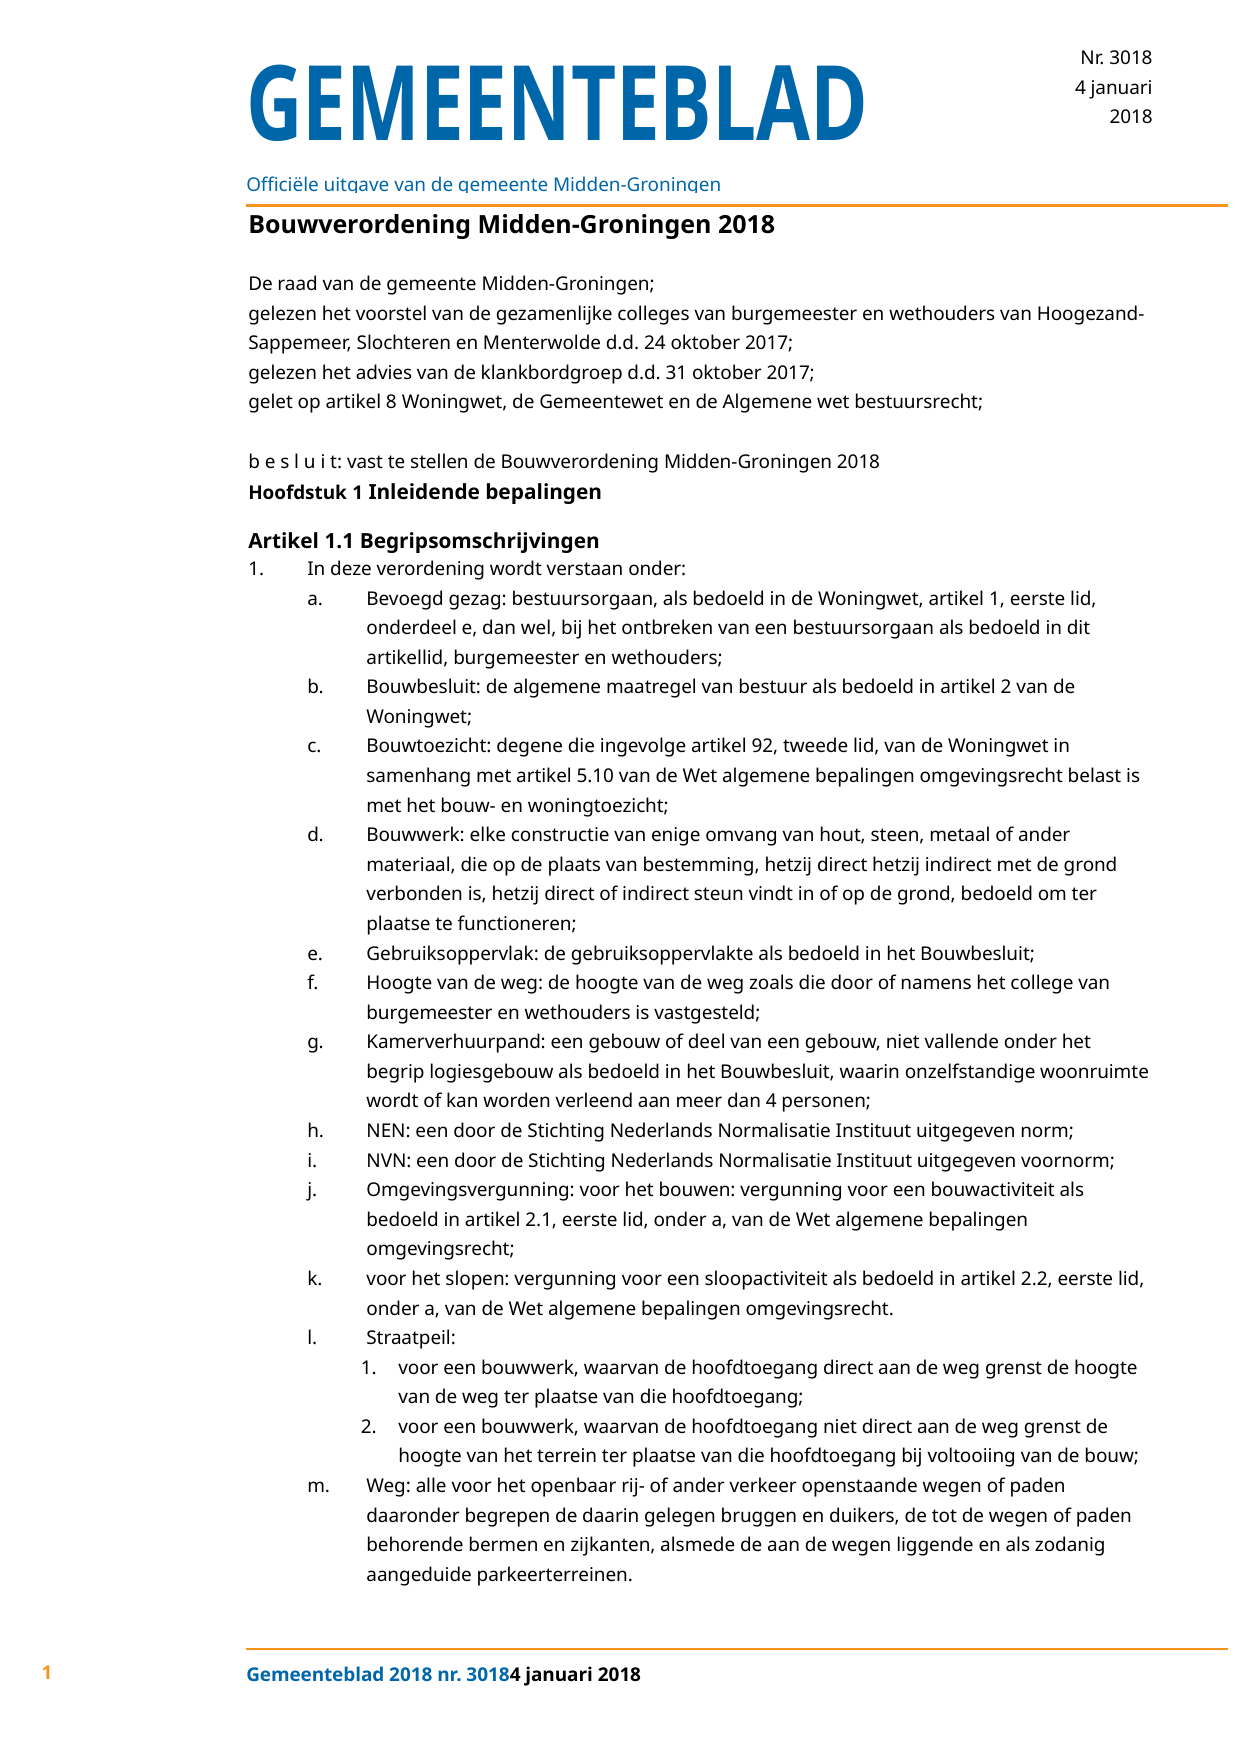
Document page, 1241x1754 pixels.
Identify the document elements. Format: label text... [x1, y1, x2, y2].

text gelet op artikel 8 Woningwet, de Gemeentewet en de Algemene wet bestuursrecht; [248, 389, 1152, 414]
text b e s l u i t: vast te stellen de Bouwverordening Midden-Groningen 2018 [248, 448, 1152, 473]
list Bouwbesluit: de algemene maatregel van bestuur als bedoeld in artikel 2 van de Woningwet; [307, 673, 1152, 729]
list Weg: alle voor het openbaar rij- of ander verkeer openstaande wegen of paden daaronder begrepen de daarin gelegen bruggen en duikers, de tot de wegen of paden behorende bermen en zijkanten, alsmede de aan de wegen liggende en als zodanig aangeduide parkeerterreinen. [307, 1472, 1152, 1587]
list Omgevingsvergunning: voor het bouwen: vergunning voor een bouwactiviteit als bedoeld in artikel 2.1, eerste lid, onder a, van de Wet algemene bepalingen omgevingsrecht; [307, 1176, 1152, 1261]
list Gebruiksoppervlak: de gebruiksoppervlakte als bedoeld in het Bouwbesluit; [307, 940, 1152, 965]
list NVN: een door de Stichting Nederlands Normalisatie Instituut uitgegeven voornorm; [307, 1147, 1152, 1172]
list Straatpeil: [307, 1324, 1152, 1350]
list voor een bouwwerk, waarvan de hoofdtoegang niet direct aan de weg grenst de hoogte van het terrein ter plaatse van die hoofdtoegang bij voltooiing van de bouw; [361, 1413, 1152, 1468]
text gelezen het voorstel van de gezamenlijke colleges van burgemeester en wethouders van Hoogezand-Sappemeer, Slochteren en Menterwolde d.d. 24 oktober 2017; [248, 300, 1152, 355]
text Bouwverordening Midden-Groningen 2018 [248, 207, 1152, 241]
text Artikel 1.1 Begripsomschrijvingen [248, 527, 1152, 555]
list Kamerverhuurpand: een gebouw of deel van een gebouw, niet vallende onder het begrip logiesgebouw als bedoeld in het Bouwbesluit, waarin onzelfstandige woonruimte wordt of kan worden verleend aan meer dan 4 personen; [307, 1028, 1152, 1113]
text Hoofdstuk 1 Inleidende bepalingen [248, 477, 1152, 506]
list voor een bouwwerk, waarvan de hoofdtoegang direct aan de weg grenst de hoogte van de weg ter plaatse van die hoofdtoegang; [361, 1354, 1152, 1409]
text De raad van de gemeente Midden-Groningen; [248, 270, 1152, 296]
list NEN: een door de Stichting Nederlands Normalisatie Instituut uitgegeven norm; [307, 1117, 1152, 1143]
list voor het slopen: vergunning voor een sloopactiviteit als bedoeld in artikel 2.2, eerste lid, onder a, van de Wet algemene bepalingen omgevingsrecht. [307, 1265, 1152, 1320]
list Hoogte van de weg: de hoogte van de weg zoals die door of namens het college van burgemeester en wethouders is vastgesteld; [307, 969, 1152, 1024]
list Bouwwerk: elke constructie van enige omvang van hout, steen, metaal of ander materiaal, die op de plaats van bestemming, hetzij direct hetzij indirect met de grond verbonden is, hetzij direct of indirect steun vindt in of op de grond, bedoeld om ter plaatse te functioneren; [307, 821, 1152, 936]
list Bouwtoezicht: degene die ingevolge artikel 92, tweede lid, van de Woningwet in samenhang met artikel 5.10 van de Wet algemene bepalingen omgevingsrecht belast is met het bouw- en woningtoezicht; [307, 733, 1152, 817]
list Bevoegd gezag: bestuursorgaan, als bedoeld in de Woningwet, artikel 1, eerste lid, onderdeel e, dan wel, bij het ontbreken van een bestuursorgaan als bedoeld in dit artikellid, burgemeester en wethouders; [307, 585, 1152, 669]
picture [41, 47, 231, 172]
list In deze verordening wordt verstaan onder: [248, 555, 1152, 581]
text gelezen het advies van de klankbordgroep d.d. 31 oktober 2017; [248, 359, 1152, 385]
